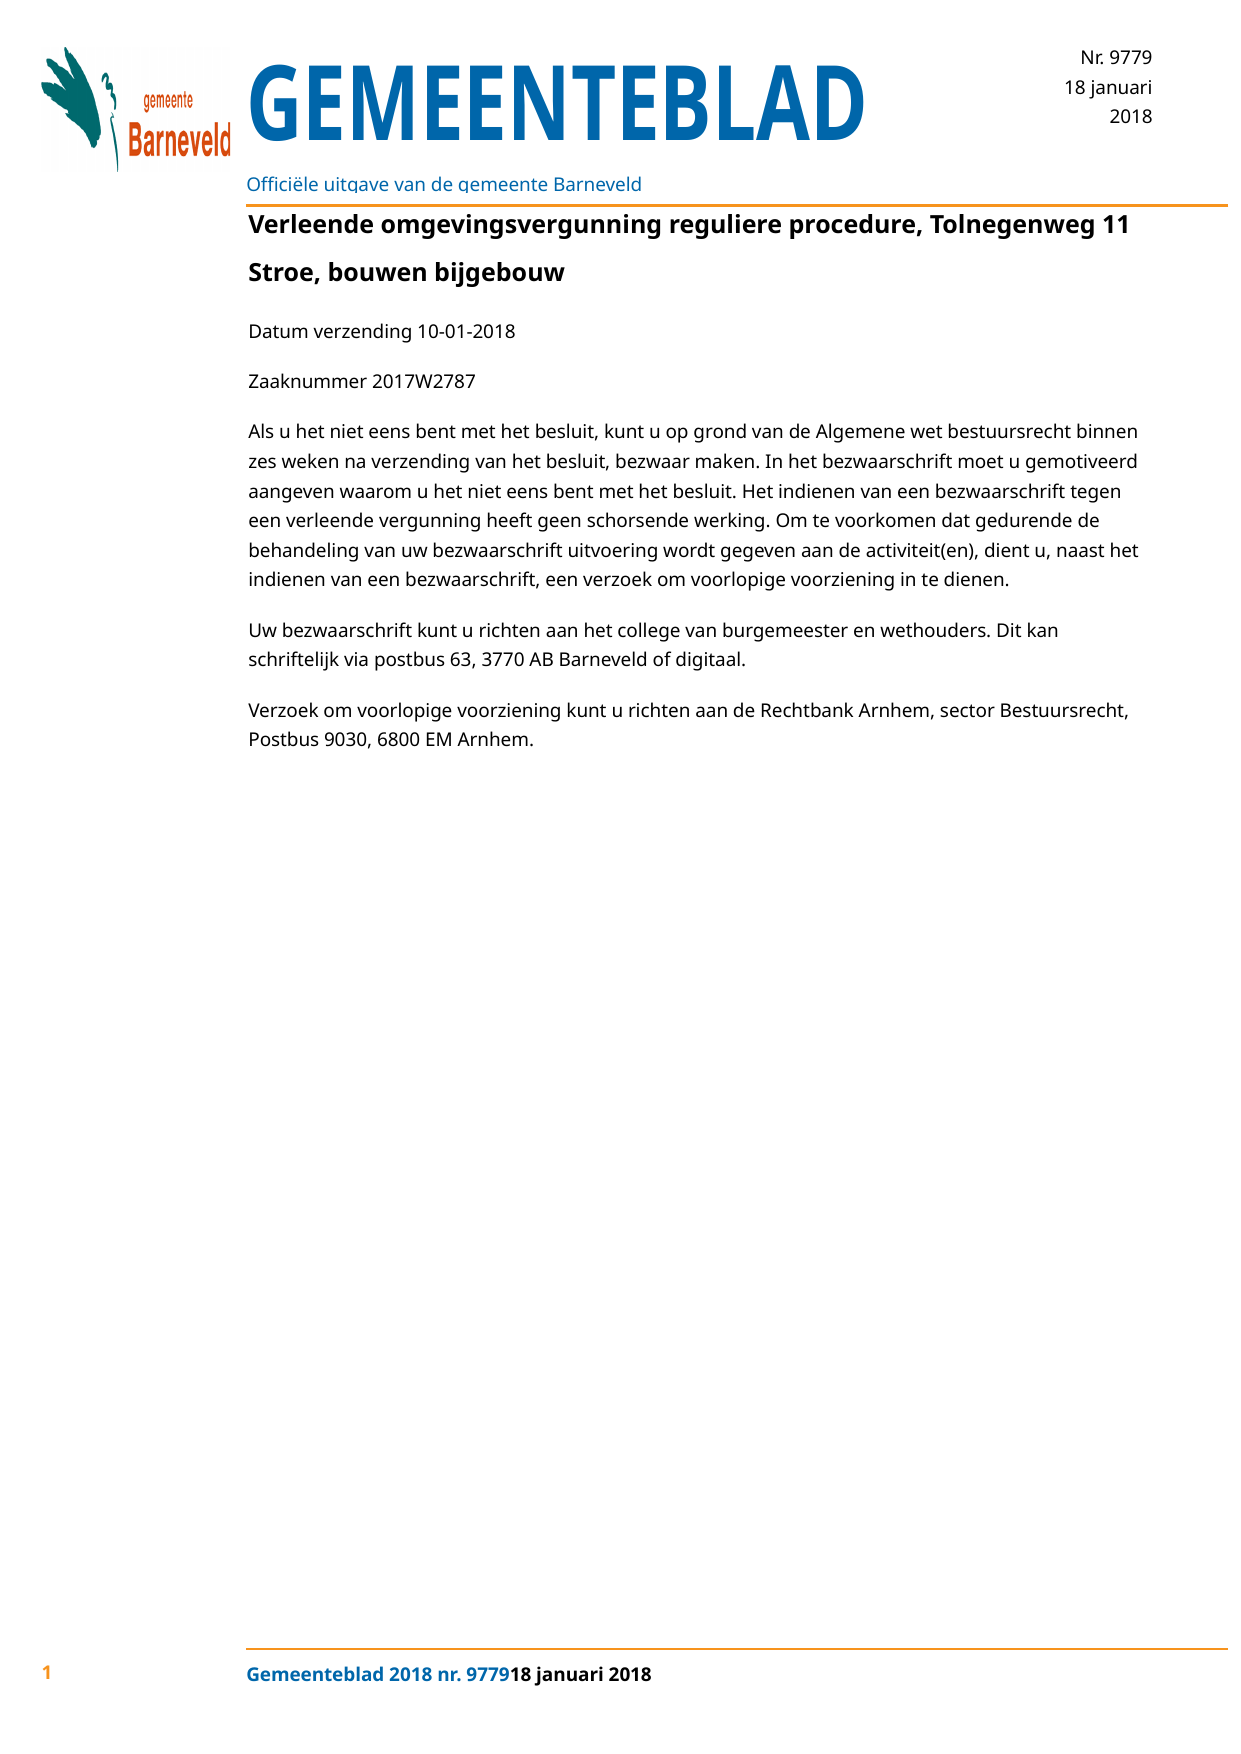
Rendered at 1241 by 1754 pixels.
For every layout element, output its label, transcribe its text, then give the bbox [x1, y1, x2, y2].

text Als u het niet eens bent met het besluit, kunt u op grond van de Algemene wet bestuursrecht binnen zes weken na verzending van het besluit, bezwaar maken. In het bezwaarschrift moet u gemotiveerd aangeven waarom u het niet eens bent met het besluit. Het indienen van een bezwaarschrift tegen een verleende vergunning heeft geen schorsende werking. Om te voorkomen dat gedurende de behandeling van uw bezwaarschrift uitvoering wordt gegeven aan de activiteit(en), dient u, naast het indienen van een bezwaarschrift, een verzoek om voorlopige voorziening in te dienen. [248, 419, 1152, 592]
text Datum verzending 10-01-2018 [248, 318, 1152, 344]
text Verleende omgevingsvergunning reguliere procedure, Tolnegenweg 11 Stroe, bouwen bijgebouw [248, 207, 1152, 288]
picture [41, 47, 231, 172]
text Zaaknummer 2017W2787 [248, 368, 1152, 394]
text Uw bezwaarschrift kunt u richten aan het college van burgemeester en wethouders. Dit kan schriftelijk via postbus 63, 3770 AB Barneveld of digitaal. [248, 617, 1152, 672]
text Verzoek om voorlopige voorziening kunt u richten aan de Rechtbank Arnhem, sector Bestuursrecht, Postbus 9030, 6800 EM Arnhem. [248, 697, 1152, 752]
